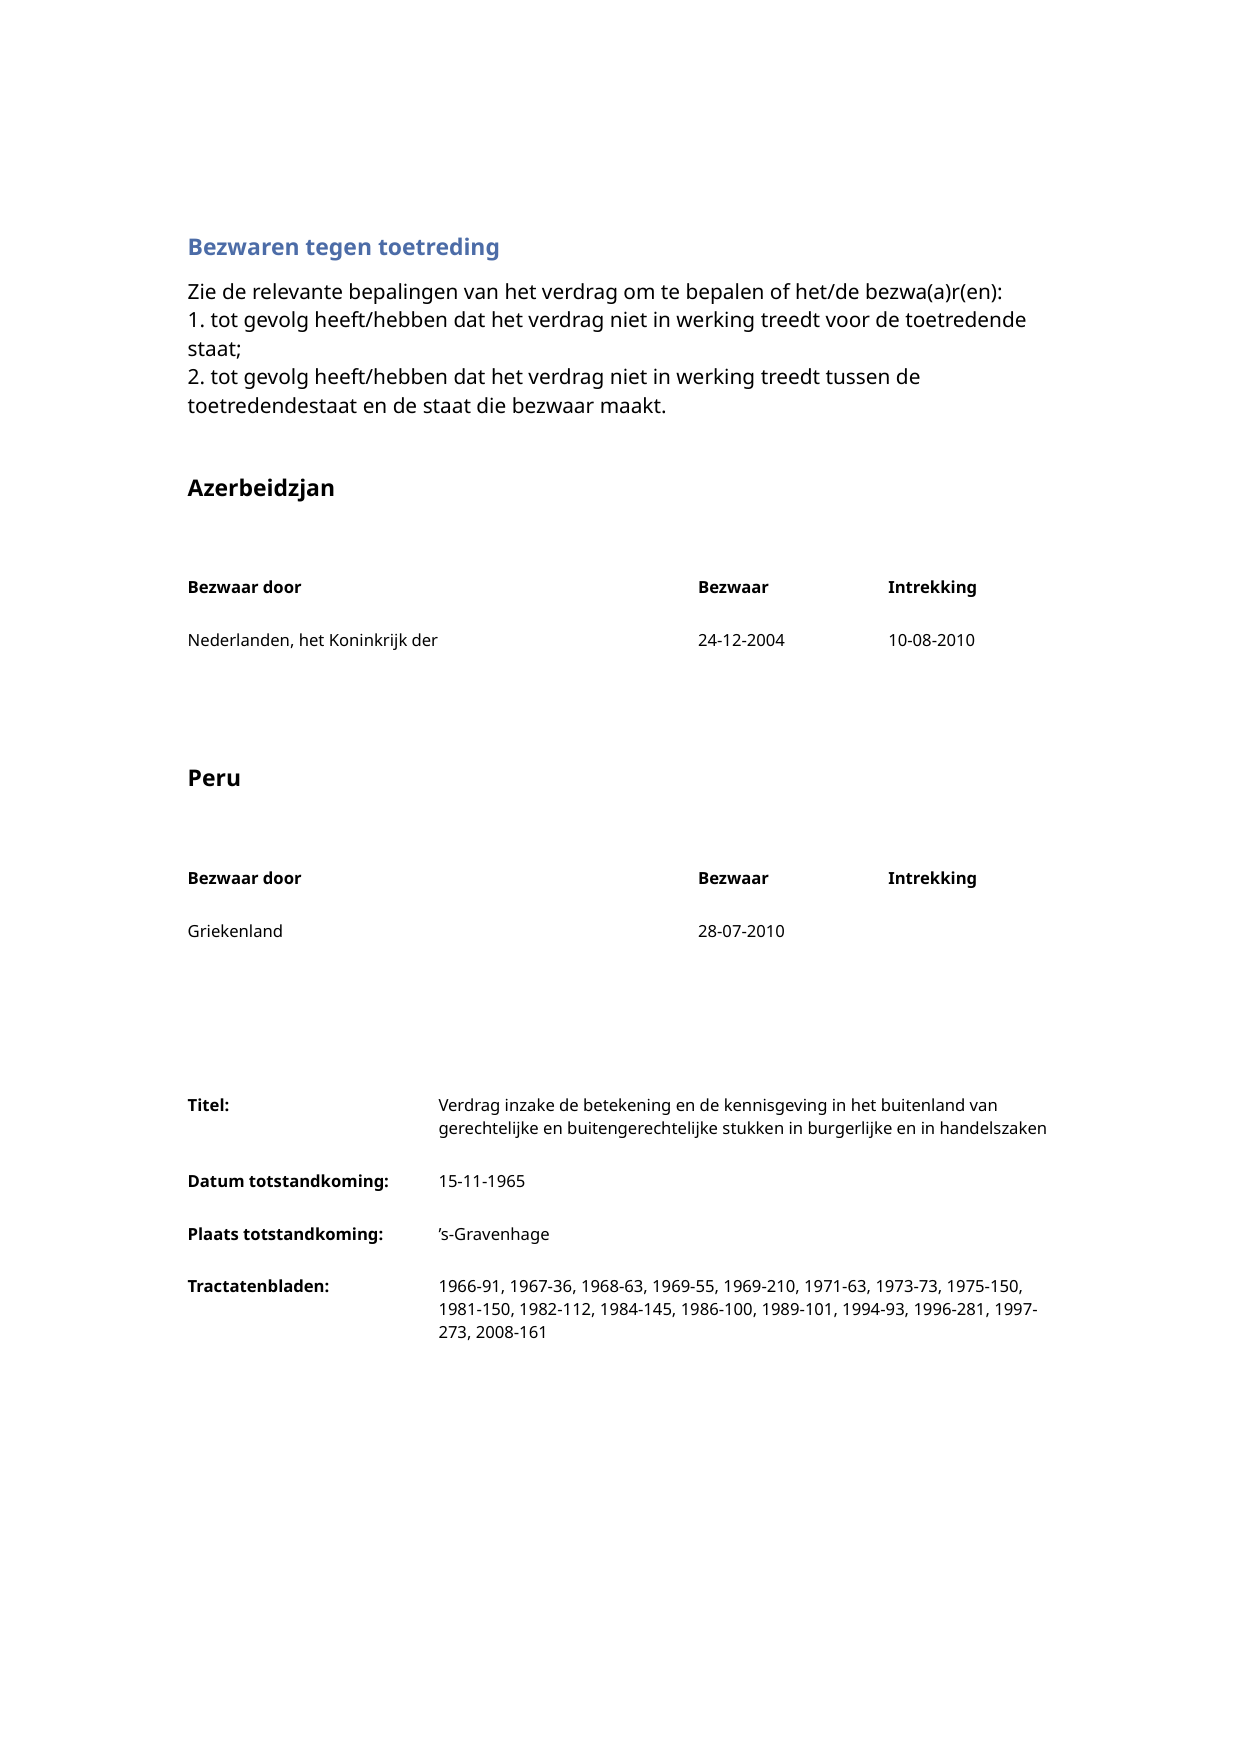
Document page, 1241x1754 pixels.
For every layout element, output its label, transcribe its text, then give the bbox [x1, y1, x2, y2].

table_cell Plaats totstandkoming: [188, 1222, 438, 1275]
table_cell 10-08-2010 [888, 629, 1053, 681]
table_cell ’s-Gravenhage [438, 1222, 1053, 1275]
table_header Intrekking [888, 867, 1053, 919]
table_cell Nederlanden, het Koninkrijk der [188, 629, 698, 681]
table_header Bezwaar [698, 576, 888, 629]
table_header Bezwaar [698, 867, 888, 919]
table_cell [188, 1373, 1053, 1431]
table_cell 28-07-2010 [698, 919, 888, 978]
table_header Titel: [188, 1094, 438, 1169]
table_cell Datum totstandkoming: [188, 1170, 438, 1222]
table_cell 1966-91, 1967-36, 1968-63, 1969-55, 1969-210, 1971-63, 1973-73, 1975-150, 1981-150, 1982-112, 1984-145, 1986-100, 1989-101, 1994-93, 1996-281, 1997-273, 2008-161 [438, 1275, 1053, 1373]
table_cell 24-12-2004 [698, 629, 888, 681]
table_cell 15-11-1965 [438, 1170, 1053, 1222]
table_cell [888, 919, 1053, 978]
subtitle Bezwaren tegen toetreding [187, 231, 1053, 262]
table_header Bezwaar door [188, 867, 698, 919]
table_cell Tractatenbladen: [188, 1275, 438, 1373]
text Zie de relevante bepalingen van het verdrag om te bepalen of het/de bezwa(a)r(en): [187, 277, 1053, 306]
subtitle Azerbeidzjan [187, 472, 1053, 503]
table_header Intrekking [888, 576, 1053, 629]
table_header Verdrag inzake de betekening en de kennisgeving in het buitenland van gerechtelijke en buitengerechtelijke stukken in burgerlijke en in handelszaken [438, 1094, 1053, 1169]
table_cell Griekenland [188, 919, 698, 978]
subtitle Peru [187, 762, 1053, 794]
text 2. tot gevolg heeft/hebben dat het verdrag niet in werking treedt tussen de toetredendestaat en de staat die bezwaar maakt. [187, 362, 1053, 419]
text 1. tot gevolg heeft/hebben dat het verdrag niet in werking treedt voor de toetredende staat; [187, 306, 1053, 362]
table_header Bezwaar door [188, 576, 698, 629]
